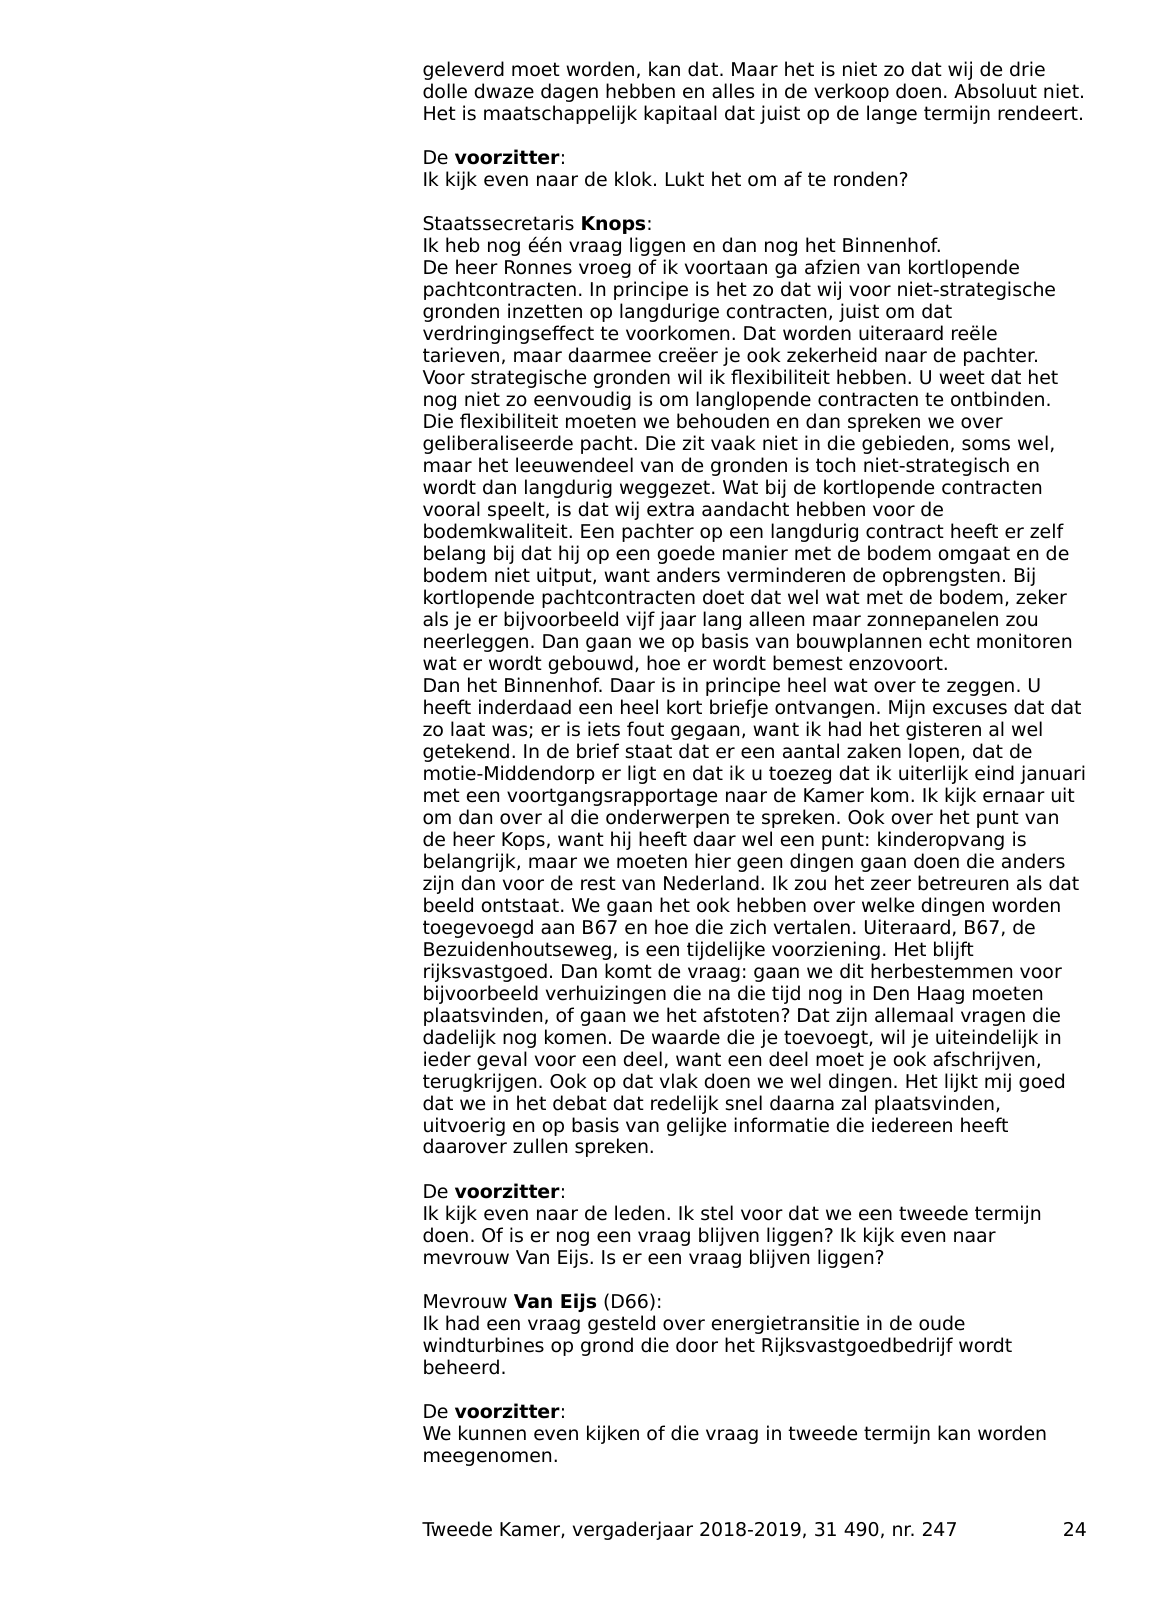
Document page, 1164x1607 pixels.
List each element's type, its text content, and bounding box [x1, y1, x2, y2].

text Mevrouw Van Eijs (D66): [422, 1291, 1087, 1313]
text De voorzitter: [422, 1401, 1087, 1423]
text Ik kijk even naar de klok. Lukt het om af te ronden? [422, 169, 1087, 191]
text We kunnen even kijken of die vraag in tweede termijn kan worden meegenomen. [422, 1423, 1087, 1467]
text Ik had een vraag gesteld over energietransitie in de oude windturbines op grond die door het Rijksvastgoedbedrijf wordt beheerd. [422, 1313, 1087, 1379]
text Ik heb nog één vraag liggen en dan nog het Binnenhof. [422, 235, 1087, 257]
text Staatssecretaris Knops: [422, 213, 1087, 235]
text Dan het Binnenhof. Daar is in principe heel wat over te zeggen. U heeft inderdaad een heel kort briefje ontvangen. Mijn excuses dat dat zo laat was; er is iets fout gegaan, want ik had het gisteren al wel getekend. In de brief staat dat er een aantal zaken lopen, dat de motie-Middendorp er ligt en dat ik u toezeg dat ik uiterlijk eind januari met een voortgangsrapportage naar de Kamer kom. Ik kijk ernaar uit om dan over al die onderwerpen te spreken. Ook over het punt van de heer Kops, want hij heeft daar wel een punt: kinderopvang is belangrijk, maar we moeten hier geen dingen gaan doen die anders zijn dan voor de rest van Nederland. Ik zou het zeer betreuren als dat beeld ontstaat. We gaan het ook hebben over welke dingen worden toegevoegd aan B67 en hoe die zich vertalen. Uiteraard, B67, de Bezuidenhoutseweg, is een tijdelijke voorziening. Het blijft rijksvastgoed. Dan komt de vraag: gaan we dit herbestemmen voor bijvoorbeeld verhuizingen die na die tijd nog in Den Haag moeten plaatsvinden, of gaan we het afstoten? Dat zijn allemaal vragen die dadelijk nog komen. De waarde die je toevoegt, wil je uiteindelijk in ieder geval voor een deel, want een deel moet je ook afschrijven, terugkrijgen. Ook op dat vlak doen we wel dingen. Het lijkt mij goed dat we in het debat dat redelijk snel daarna zal plaatsvinden, uitvoerig en op basis van gelijke informatie die iedereen heeft daarover zullen spreken. [422, 675, 1087, 1158]
text Ik kijk even naar de leden. Ik stel voor dat we een tweede termijn doen. Of is er nog een vraag blijven liggen? Ik kijk even naar mevrouw Van Eijs. Is er een vraag blijven liggen? [422, 1203, 1087, 1268]
text geleverd moet worden, kan dat. Maar het is niet zo dat wij de drie dolle dwaze dagen hebben en alles in de verkoop doen. Absoluut niet. Het is maatschappelijk kapitaal dat juist op de lange termijn rendeert. [422, 59, 1087, 125]
text De heer Ronnes vroeg of ik voortaan ga afzien van kortlopende pachtcontracten. In principe is het zo dat wij voor niet-strategische gronden inzetten op langdurige contracten, juist om dat verdringingseffect te voorkomen. Dat worden uiteraard reële tarieven, maar daarmee creëer je ook zekerheid naar de pachter. Voor strategische gronden wil ik flexibiliteit hebben. U weet dat het nog niet zo eenvoudig is om langlopende contracten te ontbinden. Die flexibiliteit moeten we behouden en dan spreken we over geliberaliseerde pacht. Die zit vaak niet in die gebieden, soms wel, maar het leeuwendeel van de gronden is toch niet-strategisch en wordt dan langdurig weggezet. Wat bij de kortlopende contracten vooral speelt, is dat wij extra aandacht hebben voor de bodemkwaliteit. Een pachter op een langdurig contract heeft er zelf belang bij dat hij op een goede manier met de bodem omgaat en de bodem niet uitput, want anders verminderen de opbrengsten. Bij kortlopende pachtcontracten doet dat wel wat met de bodem, zeker als je er bijvoorbeeld vijf jaar lang alleen maar zonnepanelen zou neerleggen. Dan gaan we op basis van bouwplannen echt monitoren wat er wordt gebouwd, hoe er wordt bemest enzovoort. [422, 257, 1087, 675]
text De voorzitter: [422, 147, 1087, 169]
text De voorzitter: [422, 1181, 1087, 1203]
